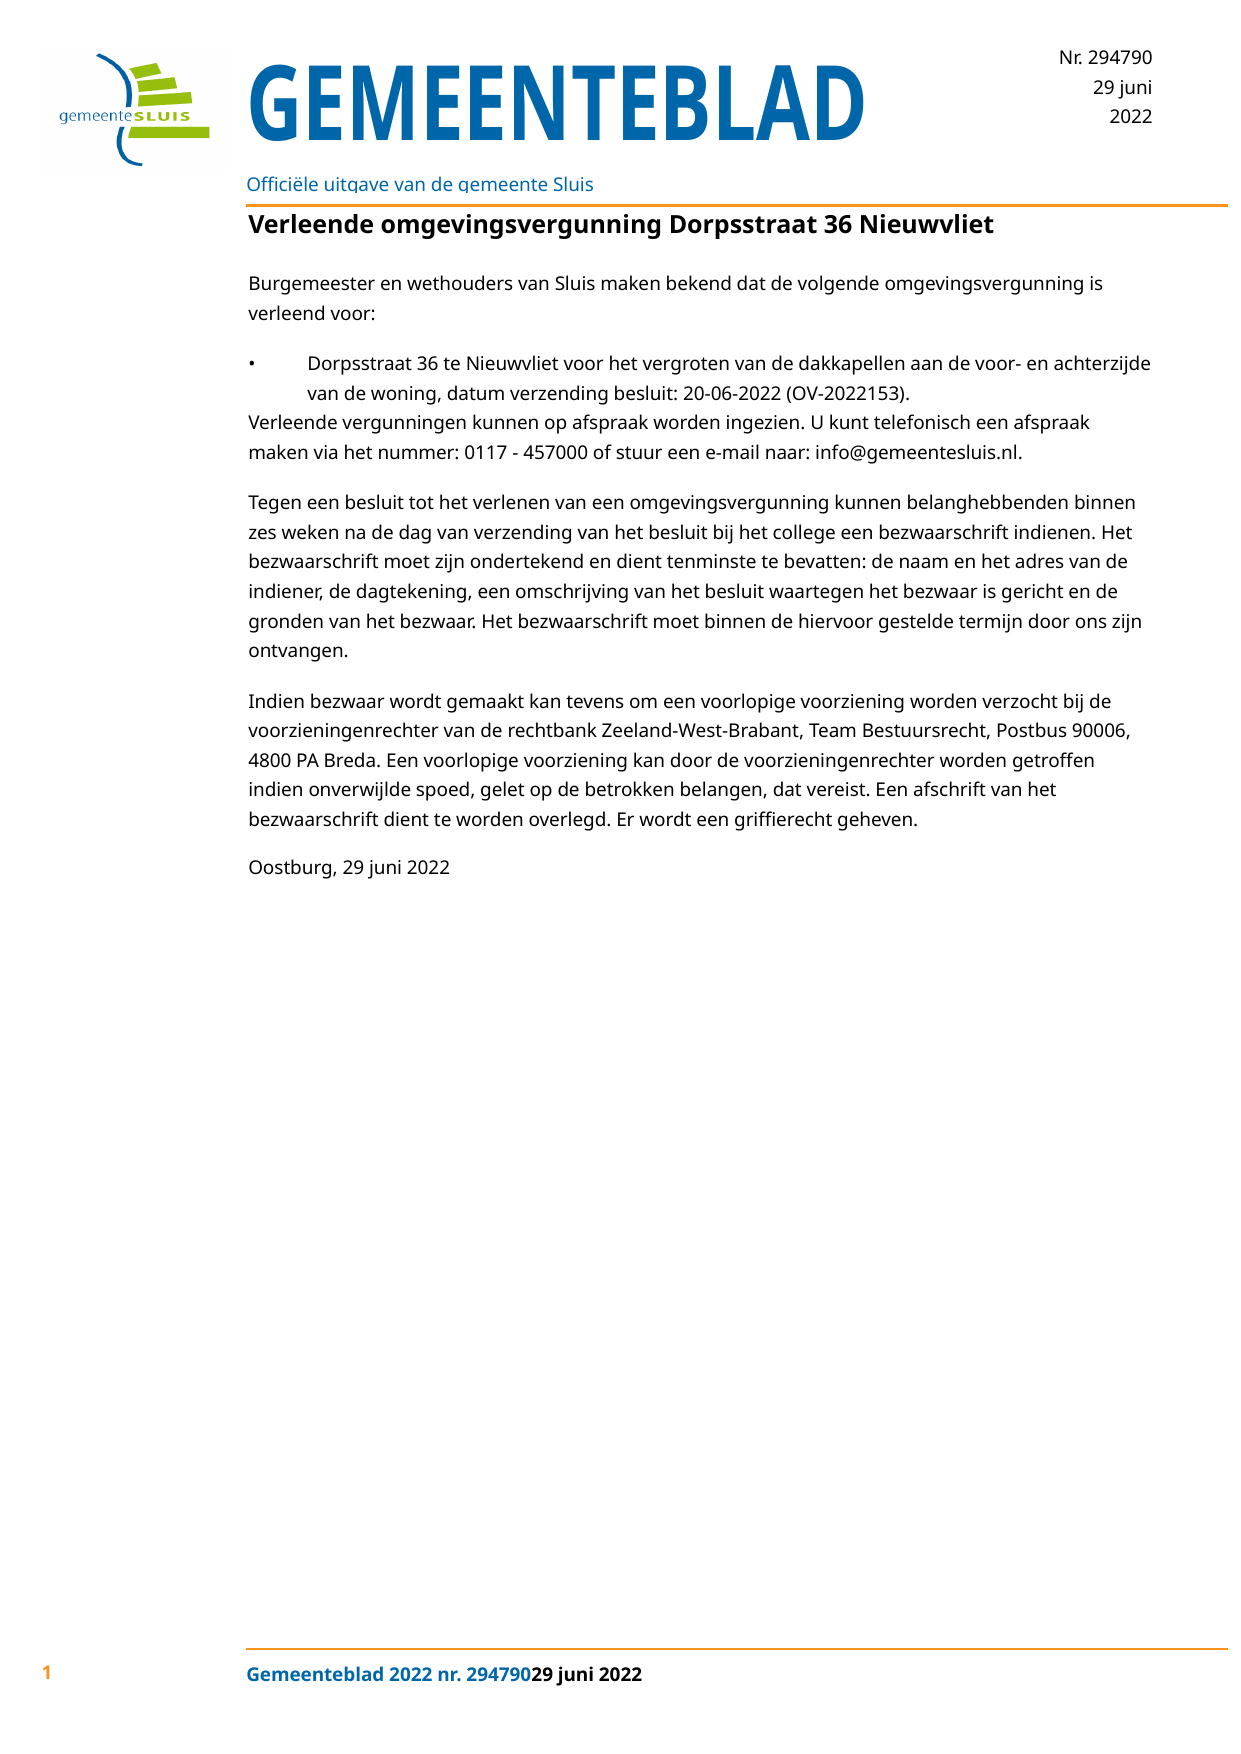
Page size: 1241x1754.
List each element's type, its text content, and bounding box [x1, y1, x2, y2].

list Dorpsstraat 36 te Nieuwvliet voor het vergroten van de dakkapellen aan de voor- en achterzijde van de woning, datum verzending besluit: 20-06-2022 (OV-2022153). [248, 350, 1152, 406]
text Verleende vergunningen kunnen op afspraak worden ingezien. U kunt telefonisch een afspraak maken via het nummer: 0117 - 457000 of stuur een e-mail naar: info@gemeentesluis.nl. [248, 409, 1152, 465]
text Oostburg, 29 juni 2022 [248, 854, 1152, 880]
text Burgemeester en wethouders van Sluis maken bekend dat de volgende omgevingsvergunning is verleend voor: [248, 270, 1152, 326]
text Indien bezwaar wordt gemaakt kan tevens om een voorlopige voorziening worden verzocht bij de voorzieningenrechter van de rechtbank Zeeland-West-Brabant, Team Bestuursrecht, Postbus 90006, 4800 PA Breda. Een voorlopige voorziening kan door de voorzieningenrechter worden getroffen indien onverwijlde spoed, gelet op de betrokken belangen, dat vereist. Een afschrift van het bezwaarschrift dient te worden overlegd. Er wordt een griffierecht geheven. [248, 688, 1152, 832]
picture [41, 47, 231, 172]
text Verleende omgevingsvergunning Dorpsstraat 36 Nieuwvliet [248, 207, 1152, 241]
text Tegen een besluit tot het verlenen van een omgevingsvergunning kunnen belanghebbenden binnen zes weken na de dag van verzending van het besluit bij het college een bezwaarschrift indienen. Het bezwaarschrift moet zijn ondertekend en dient tenminste te bevatten: de naam en het adres van de indiener, de dagtekening, een omschrijving van het besluit waartegen het bezwaar is gericht en de gronden van het bezwaar. Het bezwaarschrift moet binnen de hiervoor gestelde termijn door ons zijn ontvangen. [248, 489, 1152, 663]
